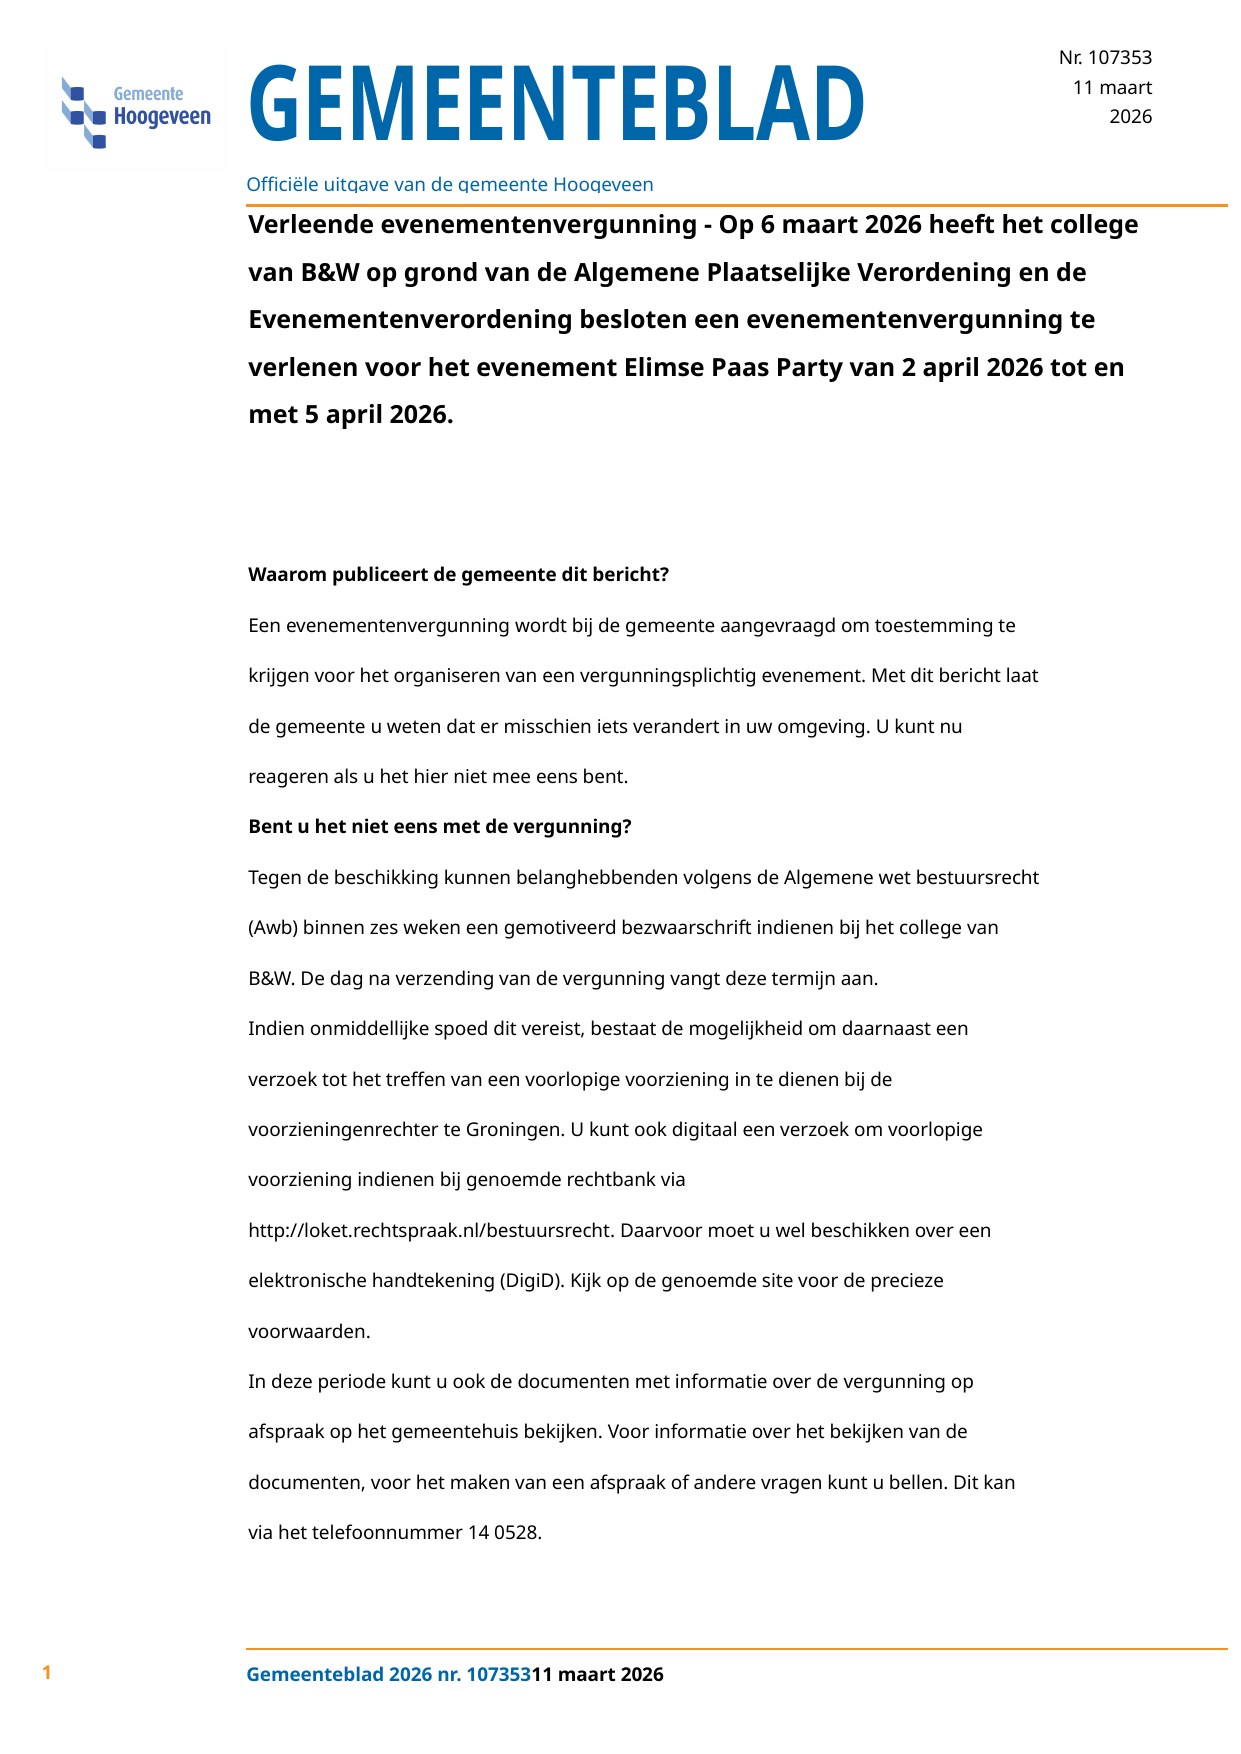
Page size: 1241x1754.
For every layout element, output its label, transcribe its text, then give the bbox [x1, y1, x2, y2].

text Een evenementenvergunning wordt bij de gemeente aangevraagd om toestemming te [248, 612, 1152, 638]
text Tegen de beschikking kunnen belanghebbenden volgens de Algemene wet bestuursrecht [248, 864, 1152, 890]
text voorziening indienen bij genoemde rechtbank via [248, 1167, 1152, 1192]
picture [41, 47, 231, 172]
text In deze periode kunt u ook de documenten met informatie over de vergunning op [248, 1368, 1152, 1394]
text http://loket.rechtspraak.nl/bestuursrecht. Daarvoor moet u wel beschikken over een [248, 1217, 1152, 1243]
text afspraak op het gemeentehuis bekijken. Voor informatie over het bekijken van de [248, 1419, 1152, 1444]
text krijgen voor het organiseren van een vergunningsplichtig evenement. Met dit bericht laat [248, 662, 1152, 688]
text verzoek tot het treffen van een voorlopige voorziening in te dienen bij de [248, 1066, 1152, 1091]
text elektronische handtekening (DigiD). Kijk op de genoemde site voor de precieze [248, 1267, 1152, 1293]
text documenten, voor het maken van een afspraak of andere vragen kunt u bellen. Dit kan [248, 1469, 1152, 1495]
text Verleende evenementenvergunning - Op 6 maart 2026 heeft het college van B&W op grond van de Algemene Plaatselijke Verordening en de Evenementenverordening besloten een evenementenvergunning te verlenen voor het evenement Elimse Paas Party van 2 april 2026 tot en met 5 april 2026. [248, 207, 1152, 431]
text reageren als u het hier niet mee eens bent. [248, 763, 1152, 789]
text voorzieningenrechter te Groningen. U kunt ook digitaal een verzoek om voorlopige [248, 1116, 1152, 1142]
text via het telefoonnummer 14 0528. [248, 1519, 1152, 1545]
text Bent u het niet eens met de vergunning? [248, 814, 1152, 839]
text Indien onmiddellijke spoed dit vereist, bestaat de mogelijkheid om daarnaast een [248, 1015, 1152, 1041]
text de gemeente u weten dat er misschien iets verandert in uw omgeving. U kunt nu [248, 713, 1152, 738]
text (Awb) binnen zes weken een gemotiveerd bezwaarschrift indienen bij het college van [248, 914, 1152, 940]
text Waarom publiceert de gemeente dit bericht? [248, 562, 1152, 587]
text voorwaarden. [248, 1318, 1152, 1343]
text B&W. De dag na verzending van de vergunning vangt deze termijn aan. [248, 965, 1152, 991]
